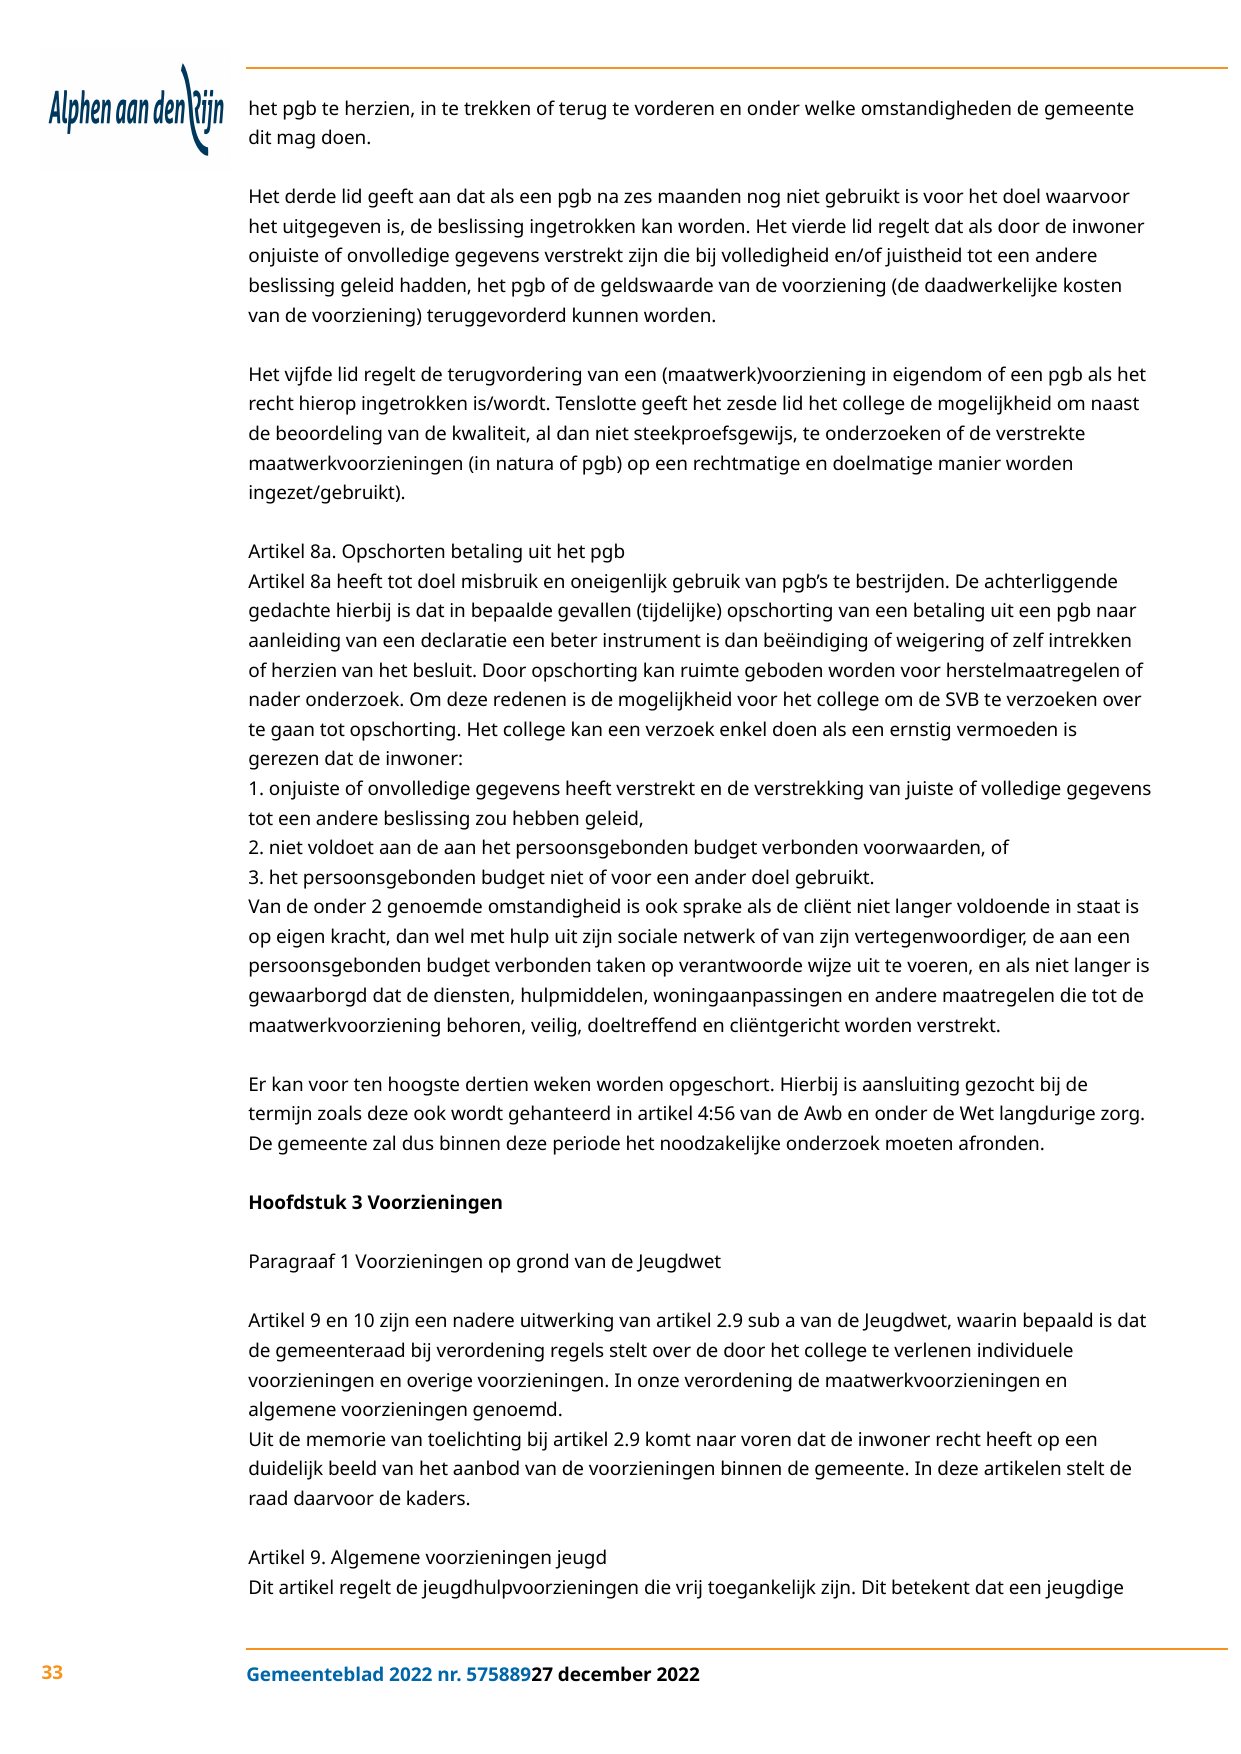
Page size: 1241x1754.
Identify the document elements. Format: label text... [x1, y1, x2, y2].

text Het derde lid geeft aan dat als een pgb na zes maanden nog niet gebruikt is voor het doel waarvoor het uitgegeven is, de beslissing ingetrokken kan worden. Het vierde lid regelt dat als door de inwoner onjuiste of onvolledige gegevens verstrekt zijn die bij volledigheid en/of juistheid tot een andere beslissing geleid hadden, het pgb of de geldswaarde van de voorziening (de daadwerkelijke kosten van de voorziening) teruggevorderd kunnen worden. [248, 183, 1152, 328]
text 2. niet voldoet aan de aan het persoonsgebonden budget verbonden voorwaarden, of [248, 834, 1152, 860]
text Artikel 8a heeft tot doel misbruik en oneigenlijk gebruik van pgb’s te bestrijden. De achterliggende gedachte hierbij is dat in bepaalde gevallen (tijdelijke) opschorting van een betaling uit een pgb naar aanleiding van een declaratie een beter instrument is dan beëindiging of weigering of zelf intrekken of herzien van het besluit. Door opschorting kan ruimte geboden worden voor herstelmaatregelen of nader onderzoek. Om deze redenen is de mogelijkheid voor het college om de SVB te verzoeken over te gaan tot opschorting. Het college kan een verzoek enkel doen als een ernstig vermoeden is gerezen dat de inwoner: [248, 568, 1152, 771]
text Van de onder 2 genoemde omstandigheid is ook sprake als de cliënt niet langer voldoende in staat is op eigen kracht, dan wel met hulp uit zijn sociale netwerk of van zijn vertegenwoordiger, de aan een persoonsgebonden budget verbonden taken op verantwoorde wijze uit te voeren, en als niet langer is gewaarborgd dat de diensten, hulpmiddelen, woningaanpassingen en andere maatregelen die tot de maatwerkvoorziening behoren, veilig, doeltreffend en cliëntgericht worden verstrekt. [248, 893, 1152, 1038]
text Er kan voor ten hoogste dertien weken worden opgeschort. Hierbij is aansluiting gezocht bij de termijn zoals deze ook wordt gehanteerd in artikel 4:56 van de Awb en onder de Wet langdurige zorg. De gemeente zal dus binnen deze periode het noodzakelijke onderzoek moeten afronden. [248, 1071, 1152, 1156]
text Hoofdstuk 3 Voorzieningen [248, 1189, 1152, 1215]
text 3. het persoonsgebonden budget niet of voor een ander doel gebruikt. [248, 864, 1152, 890]
text 1. onjuiste of onvolledige gegevens heeft verstrekt en de verstrekking van juiste of volledige gegevens tot een andere beslissing zou hebben geleid, [248, 775, 1152, 831]
text het pgb te herzien, in te trekken of terug te vorderen en onder welke omstandigheden de gemeente dit mag doen. [248, 95, 1152, 150]
text Paragraaf 1 Voorzieningen op grond van de Jeugdwet [248, 1248, 1152, 1274]
text Artikel 9. Algemene voorzieningen jeugd [248, 1544, 1152, 1570]
picture [41, 47, 231, 172]
text Dit artikel regelt de jeugdhulpvoorzieningen die vrij toegankelijk zijn. Dit betekent dat een jeugdige [248, 1574, 1152, 1600]
text Het vijfde lid regelt de terugvordering van een (maatwerk)voorziening in eigendom of een pgb als het recht hierop ingetrokken is/wordt. Tenslotte geeft het zesde lid het college de mogelijkheid om naast de beoordeling van de kwaliteit, al dan niet steekproefsgewijs, te onderzoeken of de verstrekte maatwerkvoorzieningen (in natura of pgb) op een rechtmatige en doelmatige manier worden ingezet/gebruikt). [248, 361, 1152, 505]
text Artikel 9 en 10 zijn een nadere uitwerking van artikel 2.9 sub a van de Jeugdwet, waarin bepaald is dat de gemeenteraad bij verordening regels stelt over de door het college te verlenen individuele voorzieningen en overige voorzieningen. In onze verordening de maatwerkvoorzieningen en algemene voorzieningen genoemd. [248, 1308, 1152, 1422]
text Uit de memorie van toelichting bij artikel 2.9 komt naar voren dat de inwoner recht heeft op een duidelijk beeld van het aanbod van de voorzieningen binnen de gemeente. In deze artikelen stelt de raad daarvoor de kaders. [248, 1426, 1152, 1511]
text Artikel 8a. Opschorten betaling uit het pgb [248, 538, 1152, 564]
